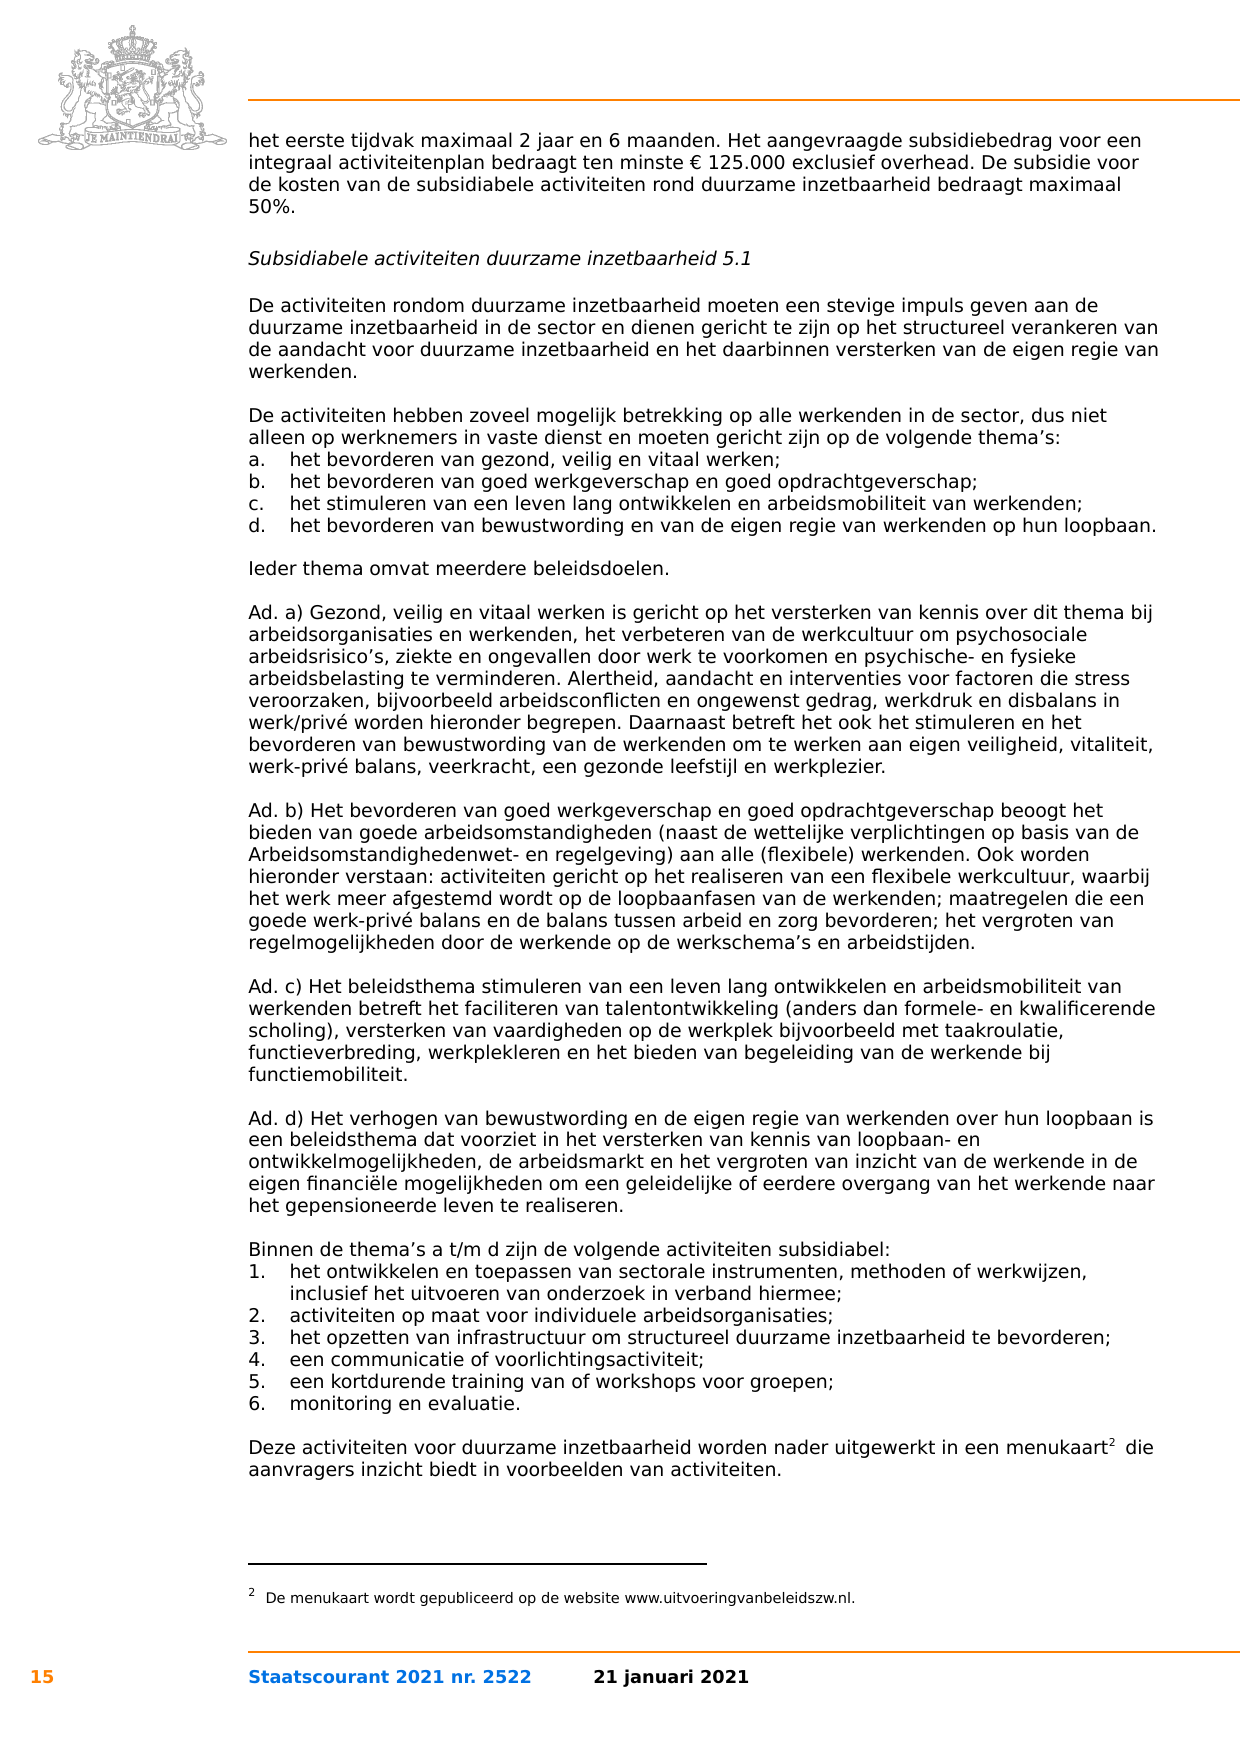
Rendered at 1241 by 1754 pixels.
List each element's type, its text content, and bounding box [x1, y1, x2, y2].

text 5. een kortdurende training van of workshops voor groepen; [248, 1371, 1163, 1393]
text 2. activiteiten op maat voor individuele arbeidsorganisaties; [248, 1305, 1163, 1327]
text 3. het opzetten van infrastructuur om structureel duurzame inzetbaarheid te bevorderen; [248, 1327, 1163, 1349]
text Ad. d) Het verhogen van bewustwording en de eigen regie van werkenden over hun loopbaan is een beleidsthema dat voorziet in het versterken van kennis van loopbaan- en ontwikkelmogelijkheden, de arbeidsmarkt en het vergroten van inzicht van de werkende in de eigen financiële mogelijkheden om een geleidelijke of eerdere overgang van het werkende naar het gepensioneerde leven te realiseren. [248, 1107, 1163, 1217]
text b. het bevorderen van goed werkgeverschap en goed opdrachtgeverschap; [248, 471, 1163, 492]
text Ad. c) Het beleidsthema stimuleren van een leven lang ontwikkelen en arbeidsmobiliteit van werkenden betreft het faciliteren van talentontwikkeling (anders dan formele- en kwalificerende scholing), versterken van vaardigheden op de werkplek bijvoorbeeld met taakroulatie, functieverbreding, werkplekleren en het bieden van begeleiding van de werkende bij functiemobiliteit. [248, 976, 1163, 1086]
text 1. het ontwikkelen en toepassen van sectorale instrumenten, methoden of werkwijzen, inclusief het uitvoeren van onderzoek in verband hiermee; [248, 1261, 1163, 1305]
text a. het bevorderen van gezond, veilig en vitaal werken; [248, 448, 1163, 471]
picture [38, 25, 227, 150]
text Ad. a) Gezond, veilig en vitaal werken is gericht op het versterken van kennis over dit thema bij arbeidsorganisaties en werkenden, het verbeteren van de werkcultuur om psychosociale arbeidsrisico’s, ziekte en ongevallen door werk te voorkomen en psychische- en fysieke arbeidsbelasting te verminderen. Alertheid, aandacht en interventies voor factoren die stress veroorzaken, bijvoorbeeld arbeidsconflicten en ongewenst gedrag, werkdruk en disbalans in werk/privé worden hieronder begrepen. Daarnaast betreft het ook het stimuleren en het bevorderen van bewustwording van de werkenden om te werken aan eigen veiligheid, vitaliteit, werk-privé balans, veerkracht, een gezonde leefstijl en werkplezier. [248, 602, 1163, 778]
text De menukaart wordt gepubliceerd op de website www.uitvoeringvanbeleidszw.nl. [248, 1586, 1163, 1608]
text De activiteiten rondom duurzame inzetbaarheid moeten een stevige impuls geven aan de duurzame inzetbaarheid in de sector en dienen gericht te zijn op het structureel verankeren van de aandacht voor duurzame inzetbaarheid en het daarbinnen versterken van de eigen regie van werkenden. [248, 295, 1163, 383]
text d. het bevorderen van bewustwording en van de eigen regie van werkenden op hun loopbaan. [248, 514, 1163, 536]
text c. het stimuleren van een leven lang ontwikkelen en arbeidsmobiliteit van werkenden; [248, 492, 1163, 514]
text het eerste tijdvak maximaal 2 jaar en 6 maanden. Het aangevraagde subsidiebedrag voor een integraal activiteitenplan bedraagt ten minste € 125.000 exclusief overhead. De subsidie voor de kosten van de subsidiabele activiteiten rond duurzame inzetbaarheid bedraagt maximaal 50%. [248, 130, 1163, 218]
text Ieder thema omvat meerdere beleidsdoelen. [248, 558, 1163, 580]
text De activiteiten hebben zoveel mogelijk betrekking op alle werkenden in de sector, dus niet alleen op werknemers in vaste dienst en moeten gericht zijn op de volgende thema’s: [248, 404, 1163, 448]
text Binnen de thema’s a t/m d zijn de volgende activiteiten subsidiabel: [248, 1239, 1163, 1261]
text Ad. b) Het bevorderen van goed werkgeverschap en goed opdrachtgeverschap beoogt het bieden van goede arbeidsomstandigheden (naast de wettelijke verplichtingen op basis van de Arbeidsomstandighedenwet- en regelgeving) aan alle (flexibele) werkenden. Ook worden hieronder verstaan: activiteiten gericht op het realiseren van een flexibele werkcultuur, waarbij het werk meer afgestemd wordt op de loopbaanfasen van de werkenden; maatregelen die een goede werk-privé balans en de balans tussen arbeid en zorg bevorderen; het vergroten van regelmogelijkheden door de werkende op de werkschema’s en arbeidstijden. [248, 800, 1163, 954]
text 4. een communicatie of voorlichtingsactiviteit; [248, 1349, 1163, 1371]
text Deze activiteiten voor duurzame inzetbaarheid worden nader uitgewerkt in een menukaart die aanvragers inzicht biedt in voorbeelden van activiteiten. [248, 1437, 1163, 1481]
text 6. monitoring en evaluatie. [248, 1393, 1163, 1415]
subtitle Subsidiabele activiteiten duurzame inzetbaarheid 5.1 [248, 248, 1163, 270]
